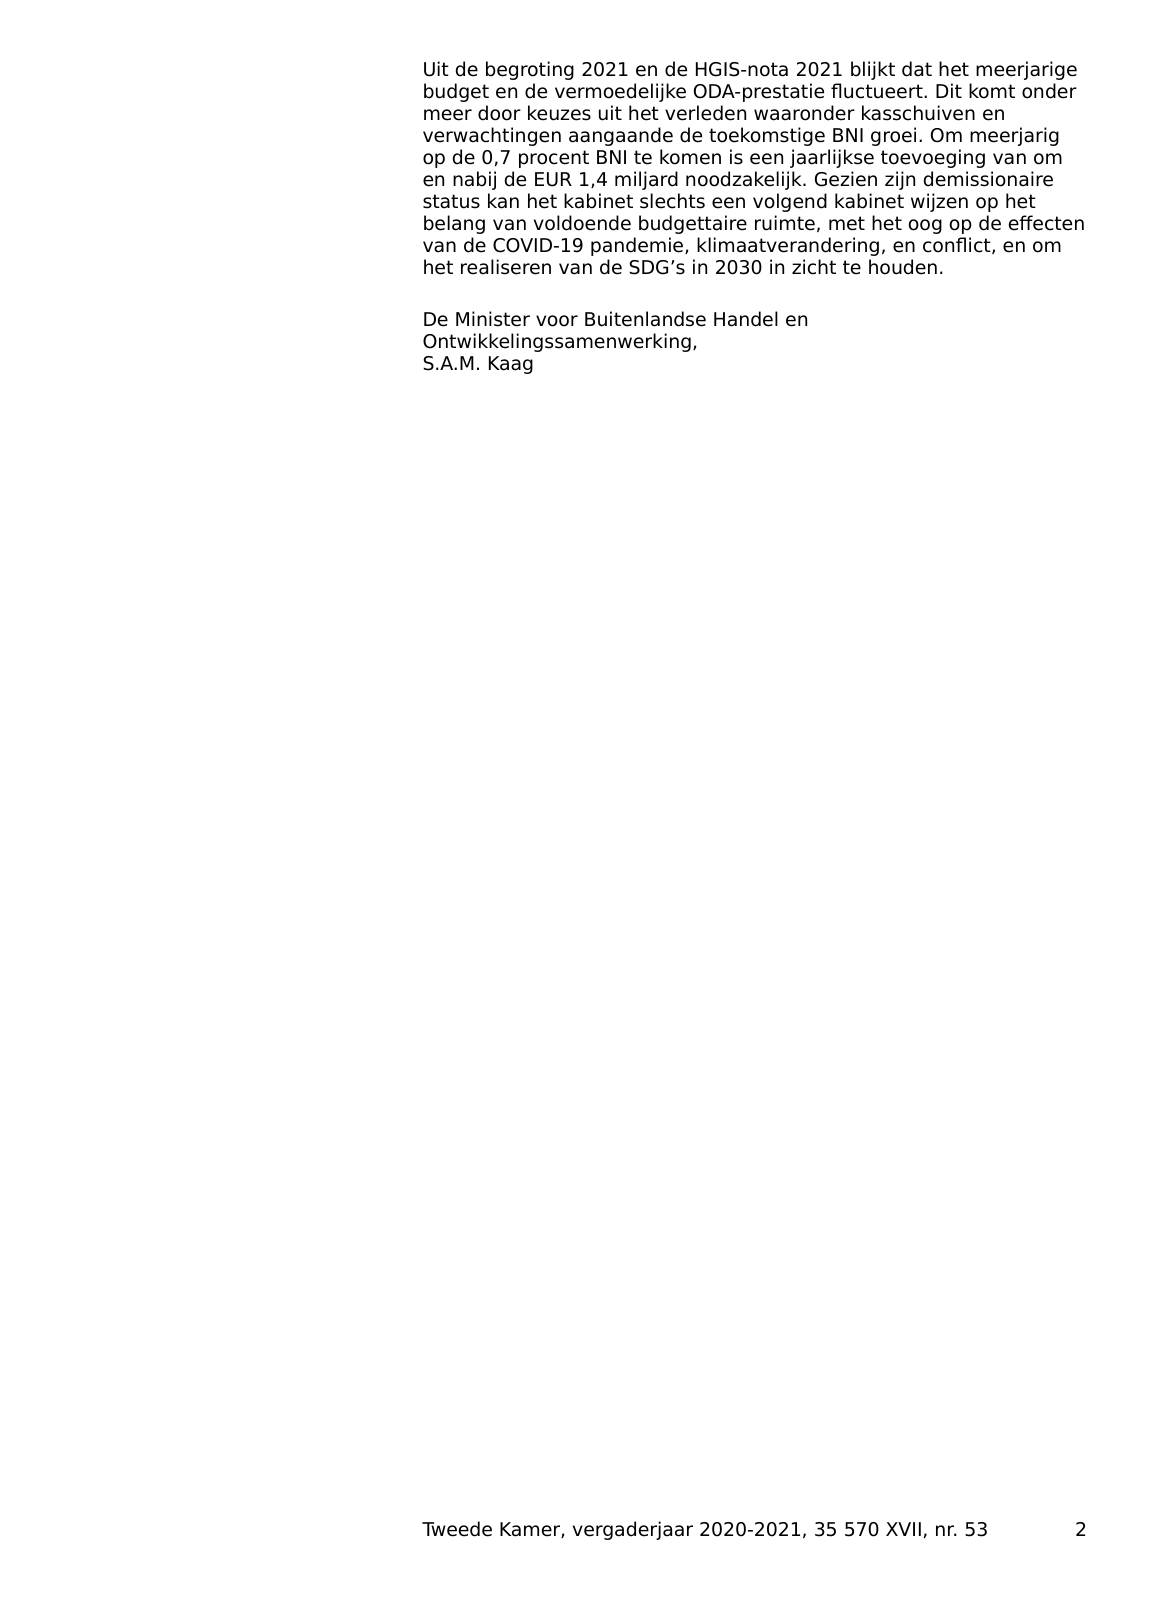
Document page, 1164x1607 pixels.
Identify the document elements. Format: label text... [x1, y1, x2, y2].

text Uit de begroting 2021 en de HGIS-nota 2021 blijkt dat het meerjarige budget en de vermoedelijke ODA-prestatie fluctueert. Dit komt onder meer door keuzes uit het verleden waaronder kasschuiven en verwachtingen aangaande de toekomstige BNI groei. Om meerjarig op de 0,7 procent BNI te komen is een jaarlijkse toevoeging van om en nabij de EUR 1,4 miljard noodzakelijk. Gezien zijn demissionaire status kan het kabinet slechts een volgend kabinet wijzen op het belang van voldoende budgettaire ruimte, met het oog op de effecten van de COVID-19 pandemie, klimaatverandering, en conflict, en om het realiseren van de SDG’s in 2030 in zicht te houden. [422, 59, 1087, 279]
text De Minister voor Buitenlandse Handel en Ontwikkelingssamenwerking, S.A.M. Kaag [422, 309, 1087, 375]
